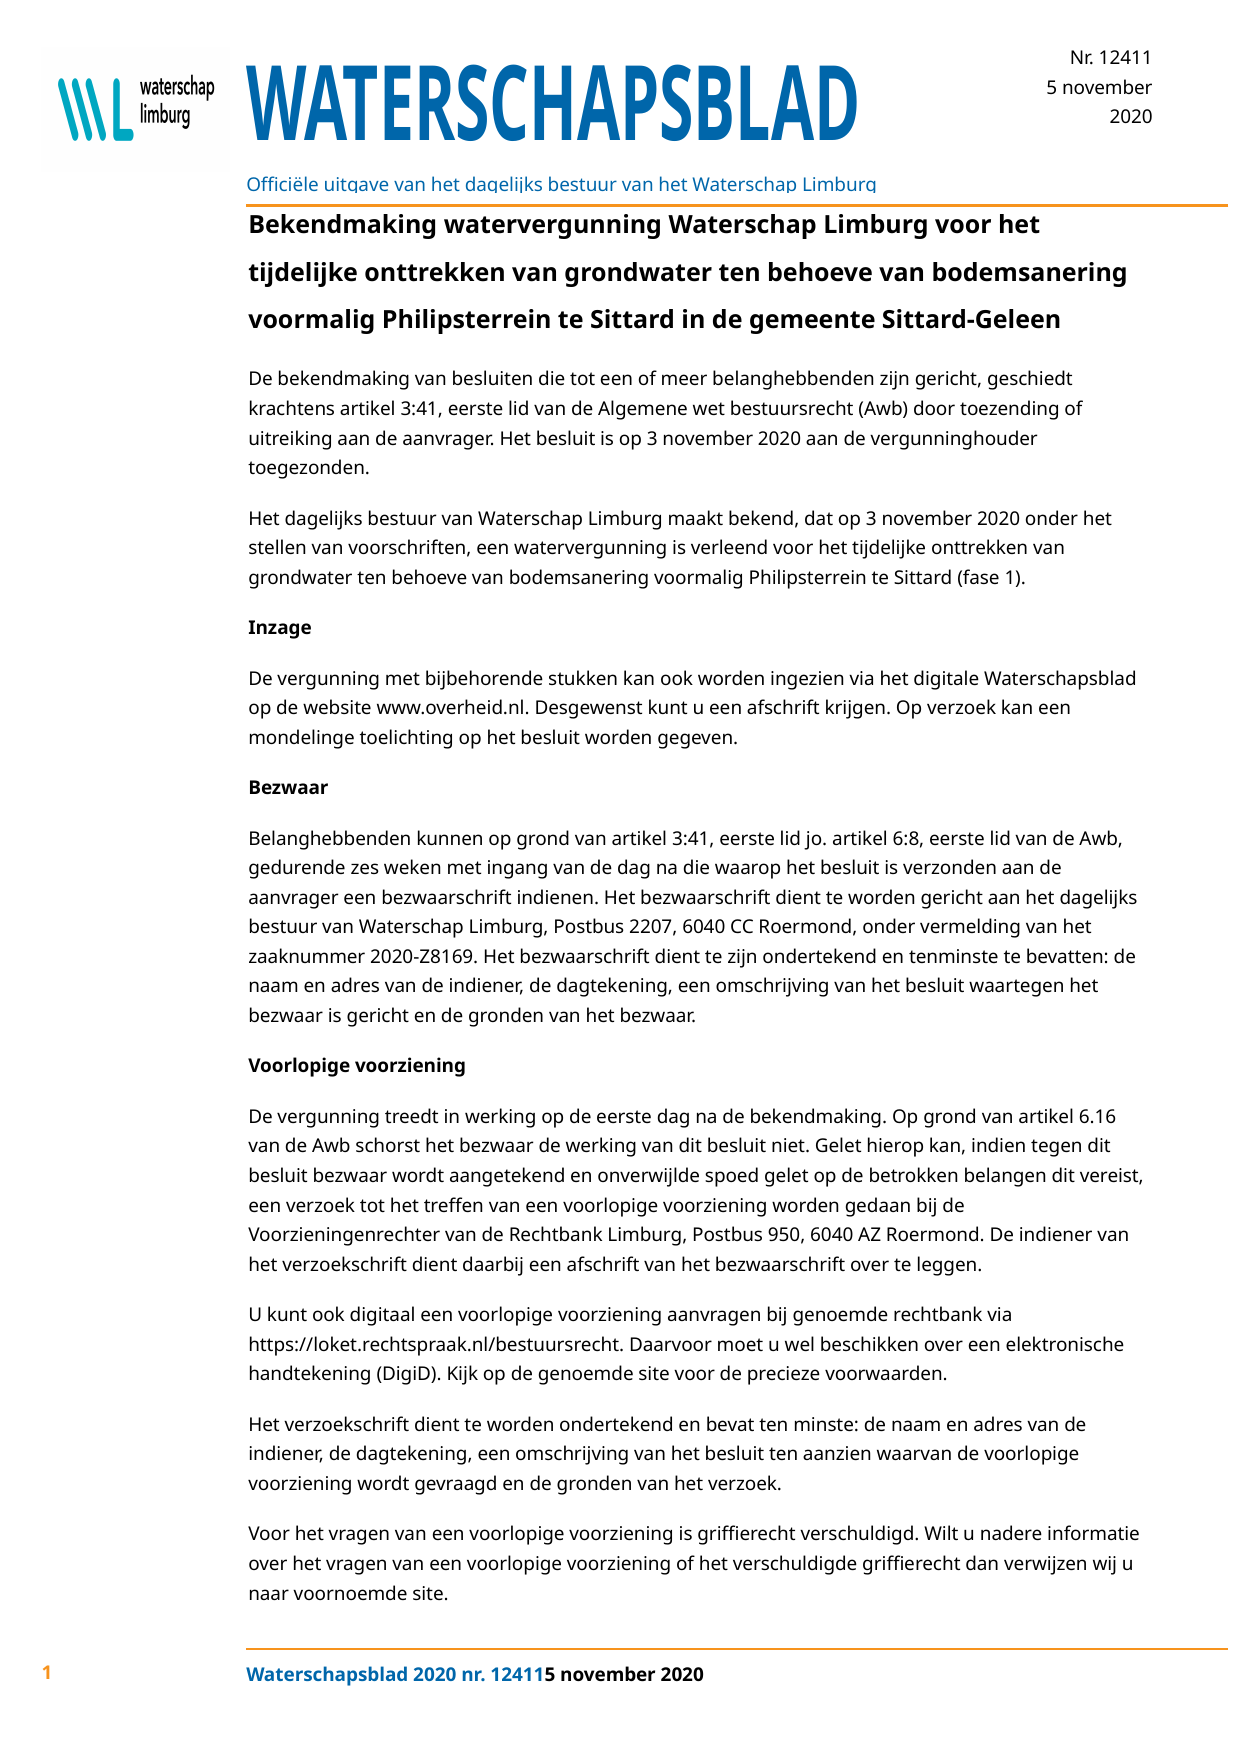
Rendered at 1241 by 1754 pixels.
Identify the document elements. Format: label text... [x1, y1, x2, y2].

text Belanghebbenden kunnen op grond van artikel 3:41, eerste lid jo. artikel 6:8, eerste lid van de Awb, gedurende zes weken met ingang van de dag na die waarop het besluit is verzonden aan de aanvrager een bezwaarschrift indienen. Het bezwaarschrift dient te worden gericht aan het dagelijks bestuur van Waterschap Limburg, Postbus 2207, 6040 CC Roermond, onder vermelding van het zaaknummer 2020-Z8169. Het bezwaarschrift dient te zijn ondertekend en tenminste te bevatten: de naam en adres van de indiener, de dagtekening, een omschrijving van het besluit waartegen het bezwaar is gericht en de gronden van het bezwaar. [248, 825, 1152, 1028]
text Inzage [248, 614, 1152, 640]
text Voorlopige voorziening [248, 1053, 1152, 1078]
text De bekendmaking van besluiten die tot een of meer belanghebbenden zijn gericht, geschiedt krachtens artikel 3:41, eerste lid van de Algemene wet bestuursrecht (Awb) door toezending of uitreiking aan de aanvrager. Het besluit is op 3 november 2020 aan de vergunninghouder toegezonden. [248, 366, 1152, 480]
text De vergunning treedt in werking op de eerste dag na de bekendmaking. Op grond van artikel 6.16 van de Awb schorst het bezwaar de werking van dit besluit niet. Gelet hierop kan, indien tegen dit besluit bezwaar wordt aangetekend en onverwijlde spoed gelet op de betrokken belangen dit vereist, een verzoek tot het treffen van een voorlopige voorziening worden gedaan bij de Voorzieningenrechter van de Rechtbank Limburg, Postbus 950, 6040 AZ Roermond. De indiener van het verzoekschrift dient daarbij een afschrift van het bezwaarschrift over te leggen. [248, 1103, 1152, 1277]
picture [41, 47, 231, 172]
text U kunt ook digitaal een voorlopige voorziening aanvragen bij genoemde rechtbank via https://loket.rechtspraak.nl/bestuursrecht. Daarvoor moet u wel beschikken over een elektronische handtekening (DigiD). Kijk op de genoemde site voor de precieze voorwaarden. [248, 1301, 1152, 1386]
text Het verzoekschrift dient te worden ondertekend en bevat ten minste: de naam en adres van de indiener, de dagtekening, een omschrijving van het besluit ten aanzien waarvan de voorlopige voorziening wordt gevraagd en de gronden van het verzoek. [248, 1411, 1152, 1496]
text Het dagelijks bestuur van Waterschap Limburg maakt bekend, dat op 3 november 2020 onder het stellen van voorschriften, een watervergunning is verleend voor het tijdelijke onttrekken van grondwater ten behoeve van bodemsanering voormalig Philipsterrein te Sittard (fase 1). [248, 505, 1152, 589]
text Bezwaar [248, 774, 1152, 800]
text Bekendmaking watervergunning Waterschap Limburg voor het tijdelijke onttrekken van grondwater ten behoeve van bodemsanering voormalig Philipsterrein te Sittard in de gemeente Sittard-Geleen [248, 207, 1152, 336]
text Voor het vragen van een voorlopige voorziening is griffierecht verschuldigd. Wilt u nadere informatie over het vragen van een voorlopige voorziening of het verschuldigde griffierecht dan verwijzen wij u naar voornoemde site. [248, 1521, 1152, 1605]
text De vergunning met bijbehorende stukken kan ook worden ingezien via het digitale Waterschapsblad op de website www.overheid.nl. Desgewenst kunt u een afschrift krijgen. Op verzoek kan een mondelinge toelichting op het besluit worden gegeven. [248, 665, 1152, 749]
